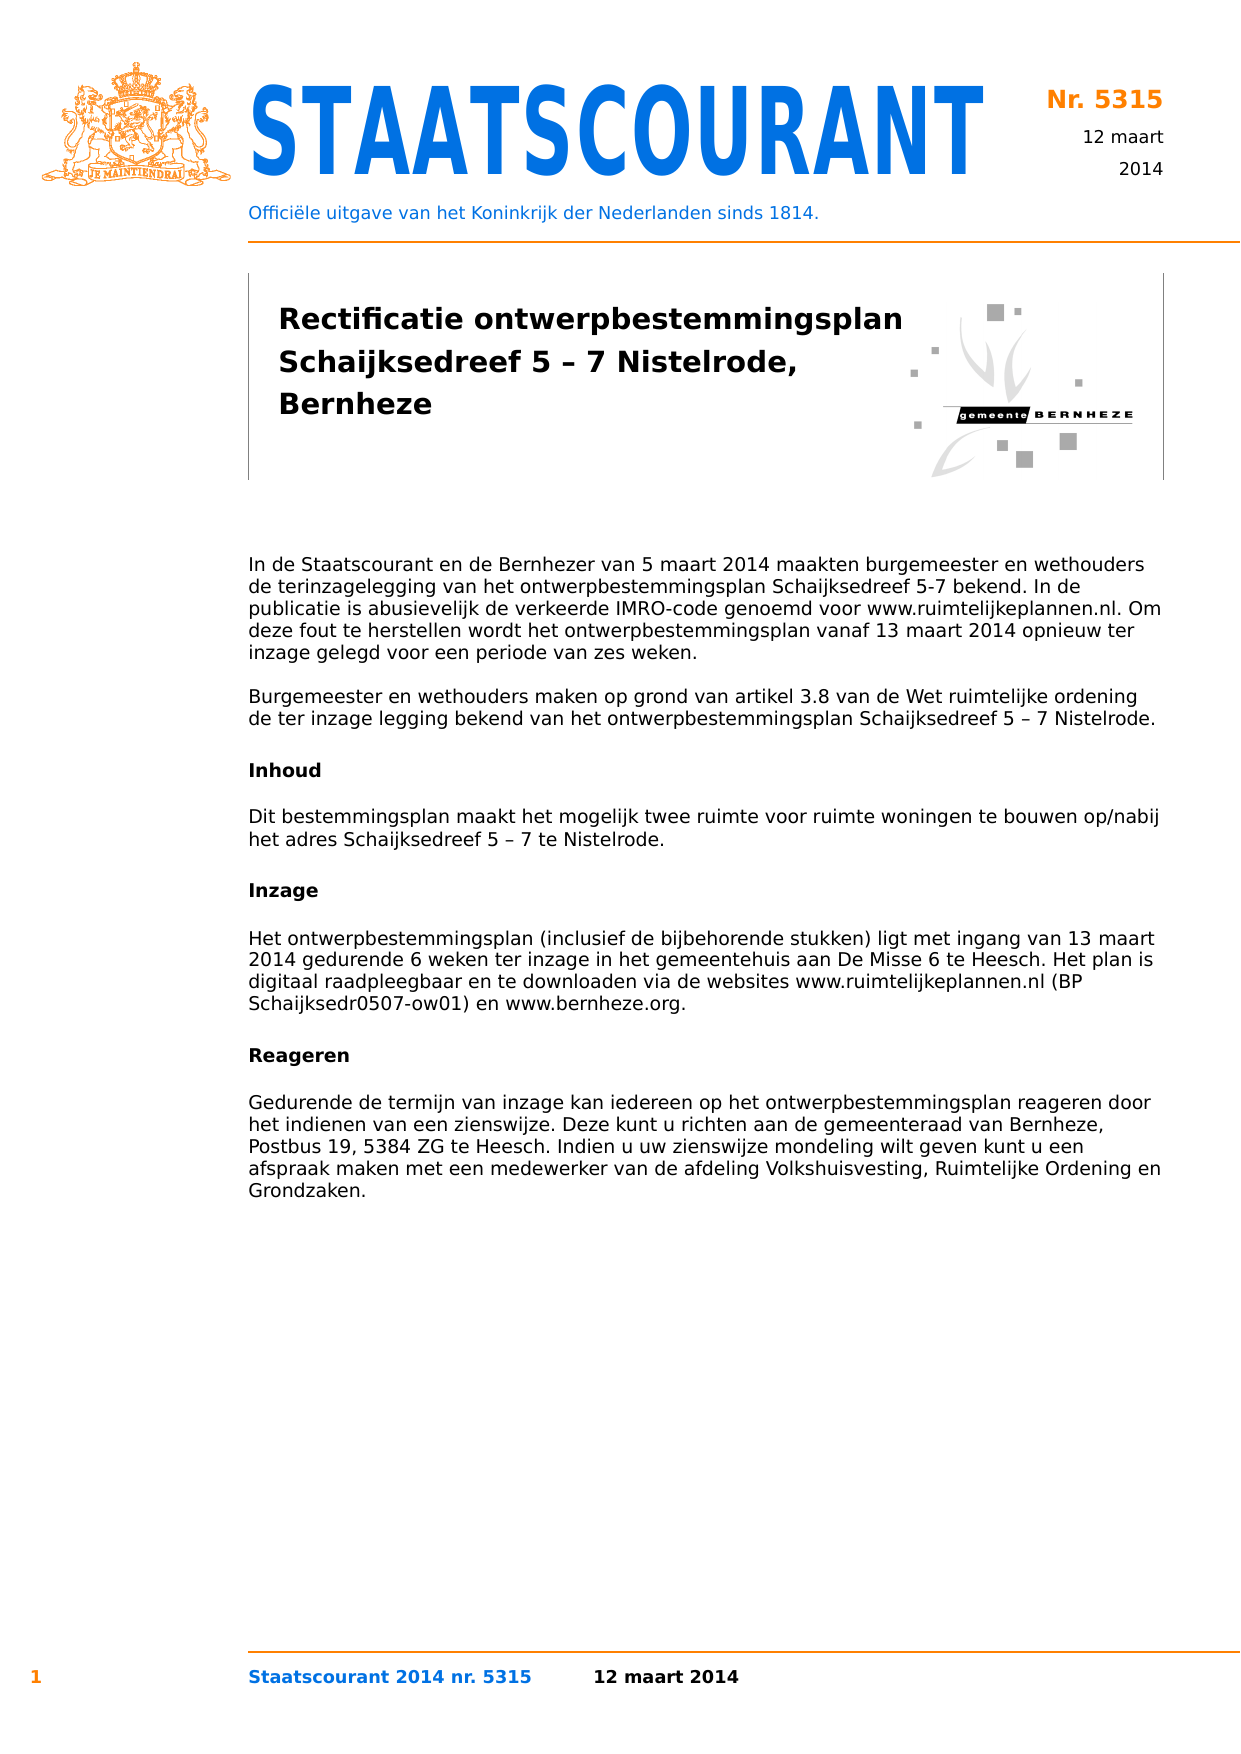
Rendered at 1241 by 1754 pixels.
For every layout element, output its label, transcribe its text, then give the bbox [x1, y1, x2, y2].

text Dit bestemmingsplan maakt het mogelijk twee ruimte voor ruimte woningen te bouwen op/nabij het adres Schaijksedreef 5 – 7 te Nistelrode. [248, 806, 1163, 850]
subtitle Rectificatie ontwerpbestemmingsplan Schaijksedreef 5 – 7 Nistelrode, Bernheze [249, 273, 1163, 480]
subtitle Inhoud [248, 759, 1163, 781]
text Het ontwerpbestemmingsplan (inclusief de bijbehorende stukken) ligt met ingang van 13 maart 2014 gedurende 6 weken ter inzage in het gemeentehuis aan De Misse 6 te Heesch. Het plan is digitaal raadpleegbaar en te downloaden via de websites www.ruimtelijkeplannen.nl (BP Schaijksedr0507-ow01) en www.bernheze.org. [248, 927, 1163, 1015]
picture [41, 62, 231, 186]
table_header [25, 62, 248, 241]
text In de Staatscourant en de Bernhezer van 5 maart 2014 maakten burgemeester en wethouders de terinzagelegging van het ontwerpbestemmingsplan Schaijksedreef 5-7 bekend. In de publicatie is abusievelijk de verkeerde IMRO-code genoemd voor www.ruimtelijkeplannen.nl. Om deze fout te herstellen wordt het ontwerpbestemmingsplan vanaf 13 maart 2014 opnieuw ter inzage gelegd voor een periode van zes weken. [248, 554, 1163, 664]
table_header STAATSCOURANT [248, 62, 998, 203]
picture [909, 302, 1134, 480]
subtitle Inzage [248, 880, 1163, 902]
subtitle Reageren [248, 1045, 1163, 1067]
table_header Nr. 5315 [998, 62, 1240, 121]
table_cell 2014 [998, 153, 1240, 203]
table_cell Officiële uitgave van het Koninkrijk der Nederlanden sinds 1814. [248, 203, 1240, 241]
table_cell 12 maart [998, 121, 1240, 153]
text Gedurende de termijn van inzage kan iedereen op het ontwerpbestemmingsplan reageren door het indienen van een zienswijze. Deze kunt u richten aan de gemeenteraad van Bernheze, Postbus 19, 5384 ZG te Heesch. Indien u uw zienswijze mondeling wilt geven kunt u een afspraak maken met een medewerker van de afdeling Volkshuisvesting, Ruimtelijke Ordening en Grondzaken. [248, 1092, 1163, 1202]
text Burgemeester en wethouders maken op grond van artikel 3.8 van de Wet ruimtelijke ordening de ter inzage legging bekend van het ontwerpbestemmingsplan Schaijksedreef 5 – 7 Nistelrode. [248, 686, 1163, 729]
